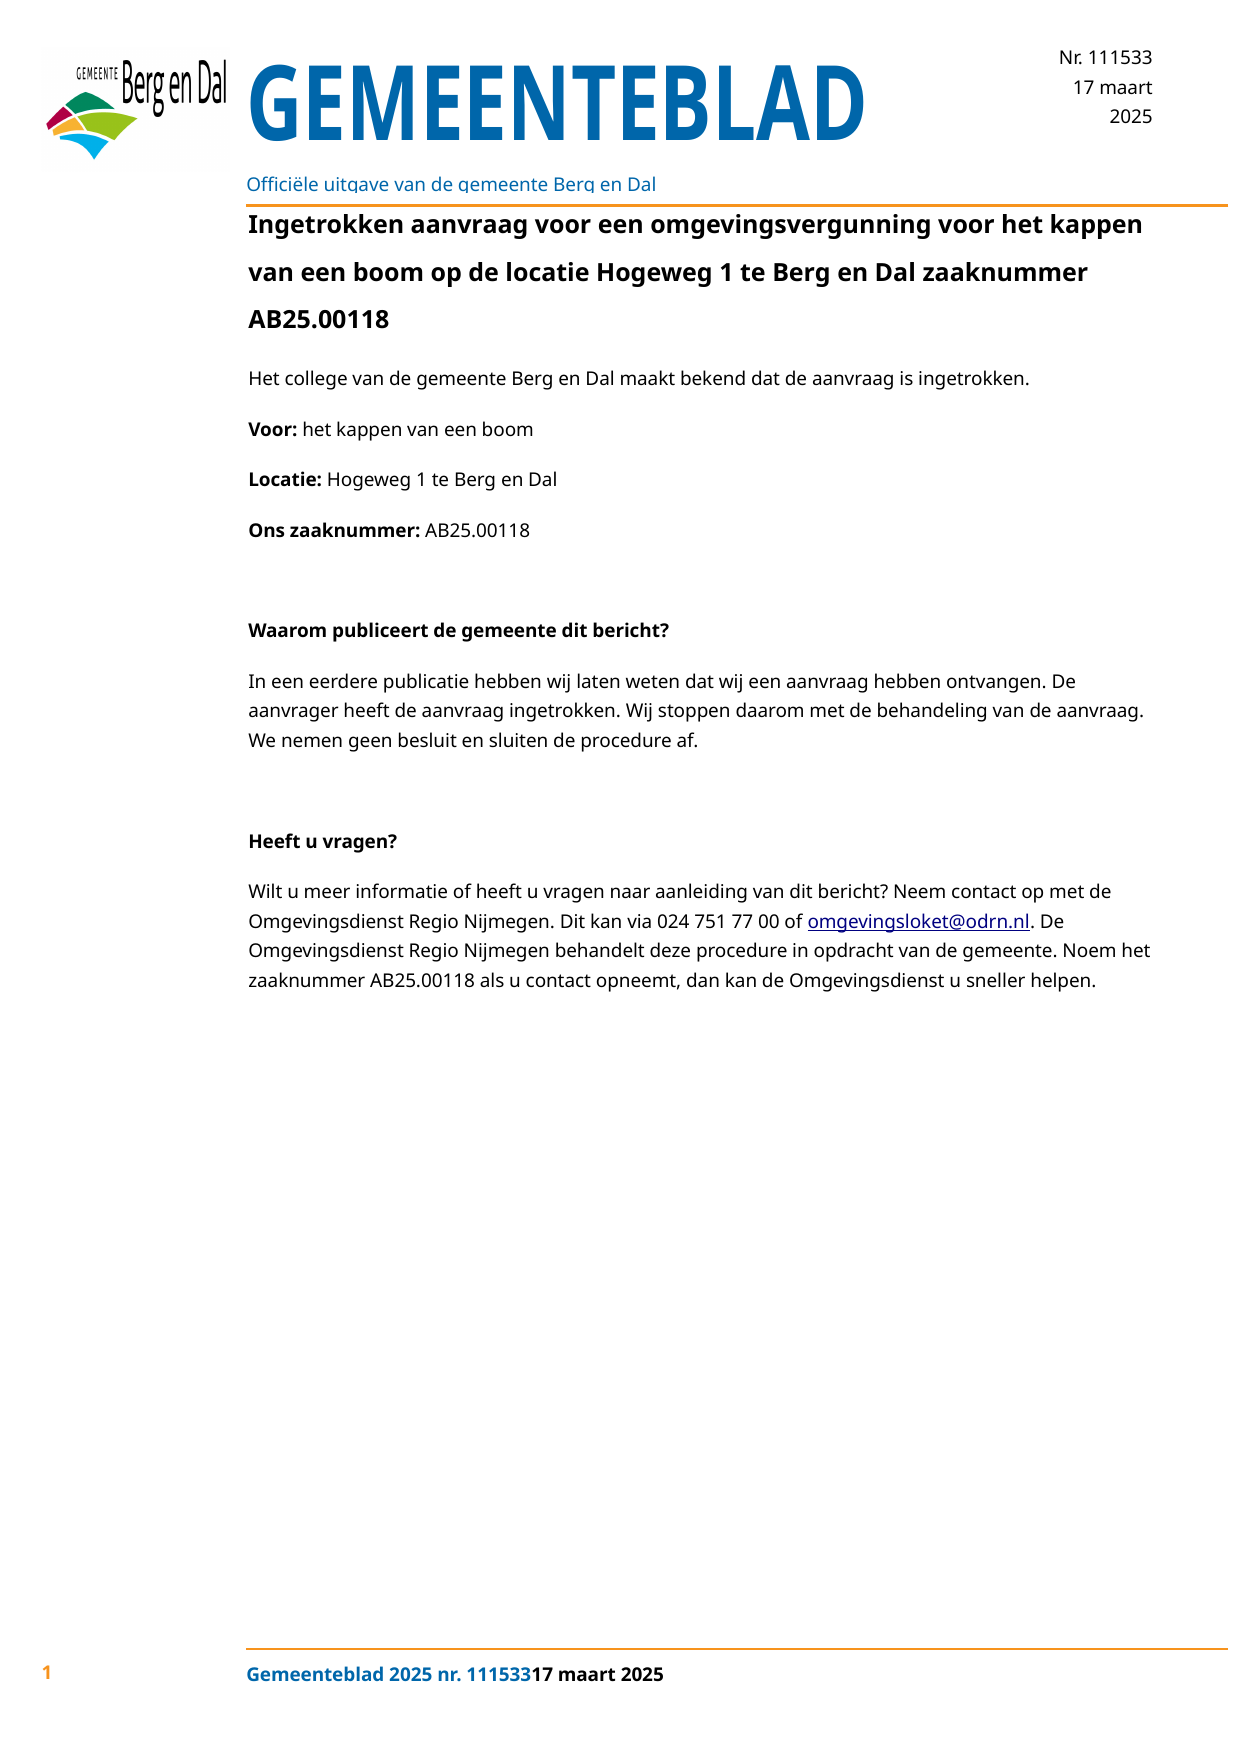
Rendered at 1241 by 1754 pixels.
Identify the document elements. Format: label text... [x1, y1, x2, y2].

text Het college van de gemeente Berg en Dal maakt bekend dat de aanvraag is ingetrokken. [248, 366, 1152, 391]
text Waarom publiceert de gemeente dit bericht? [248, 618, 1152, 643]
text In een eerdere publicatie hebben wij laten weten dat wij een aanvraag hebben ontvangen. De aanvrager heeft de aanvraag ingetrokken. Wij stoppen daarom met de behandeling van de aanvraag. We nemen geen besluit en sluiten de procedure af. [248, 668, 1152, 753]
text Voor: het kappen van een boom [248, 416, 1152, 442]
text Ons zaaknummer: AB25.00118 [248, 517, 1152, 542]
text Locatie: Hogeweg 1 te Berg en Dal [248, 466, 1152, 492]
text Heeft u vragen? [248, 828, 1152, 854]
text Ingetrokken aanvraag voor een omgevingsvergunning voor het kappen van een boom op de locatie Hogeweg 1 te Berg en Dal zaaknummer AB25.00118 [248, 207, 1152, 336]
text Wilt u meer informatie of heeft u vragen naar aanleiding van dit bericht? Neem contact op met de Omgevingsdienst Regio Nijmegen. Dit kan via 024 751 77 00 of omgevingsloket@odrn.nl. De Omgevingsdienst Regio Nijmegen behandelt deze procedure in opdracht van de gemeente. Noem het zaaknummer AB25.00118 als u contact opneemt, dan kan de Omgevingsdienst u sneller helpen. [248, 878, 1152, 993]
picture [41, 47, 231, 172]
